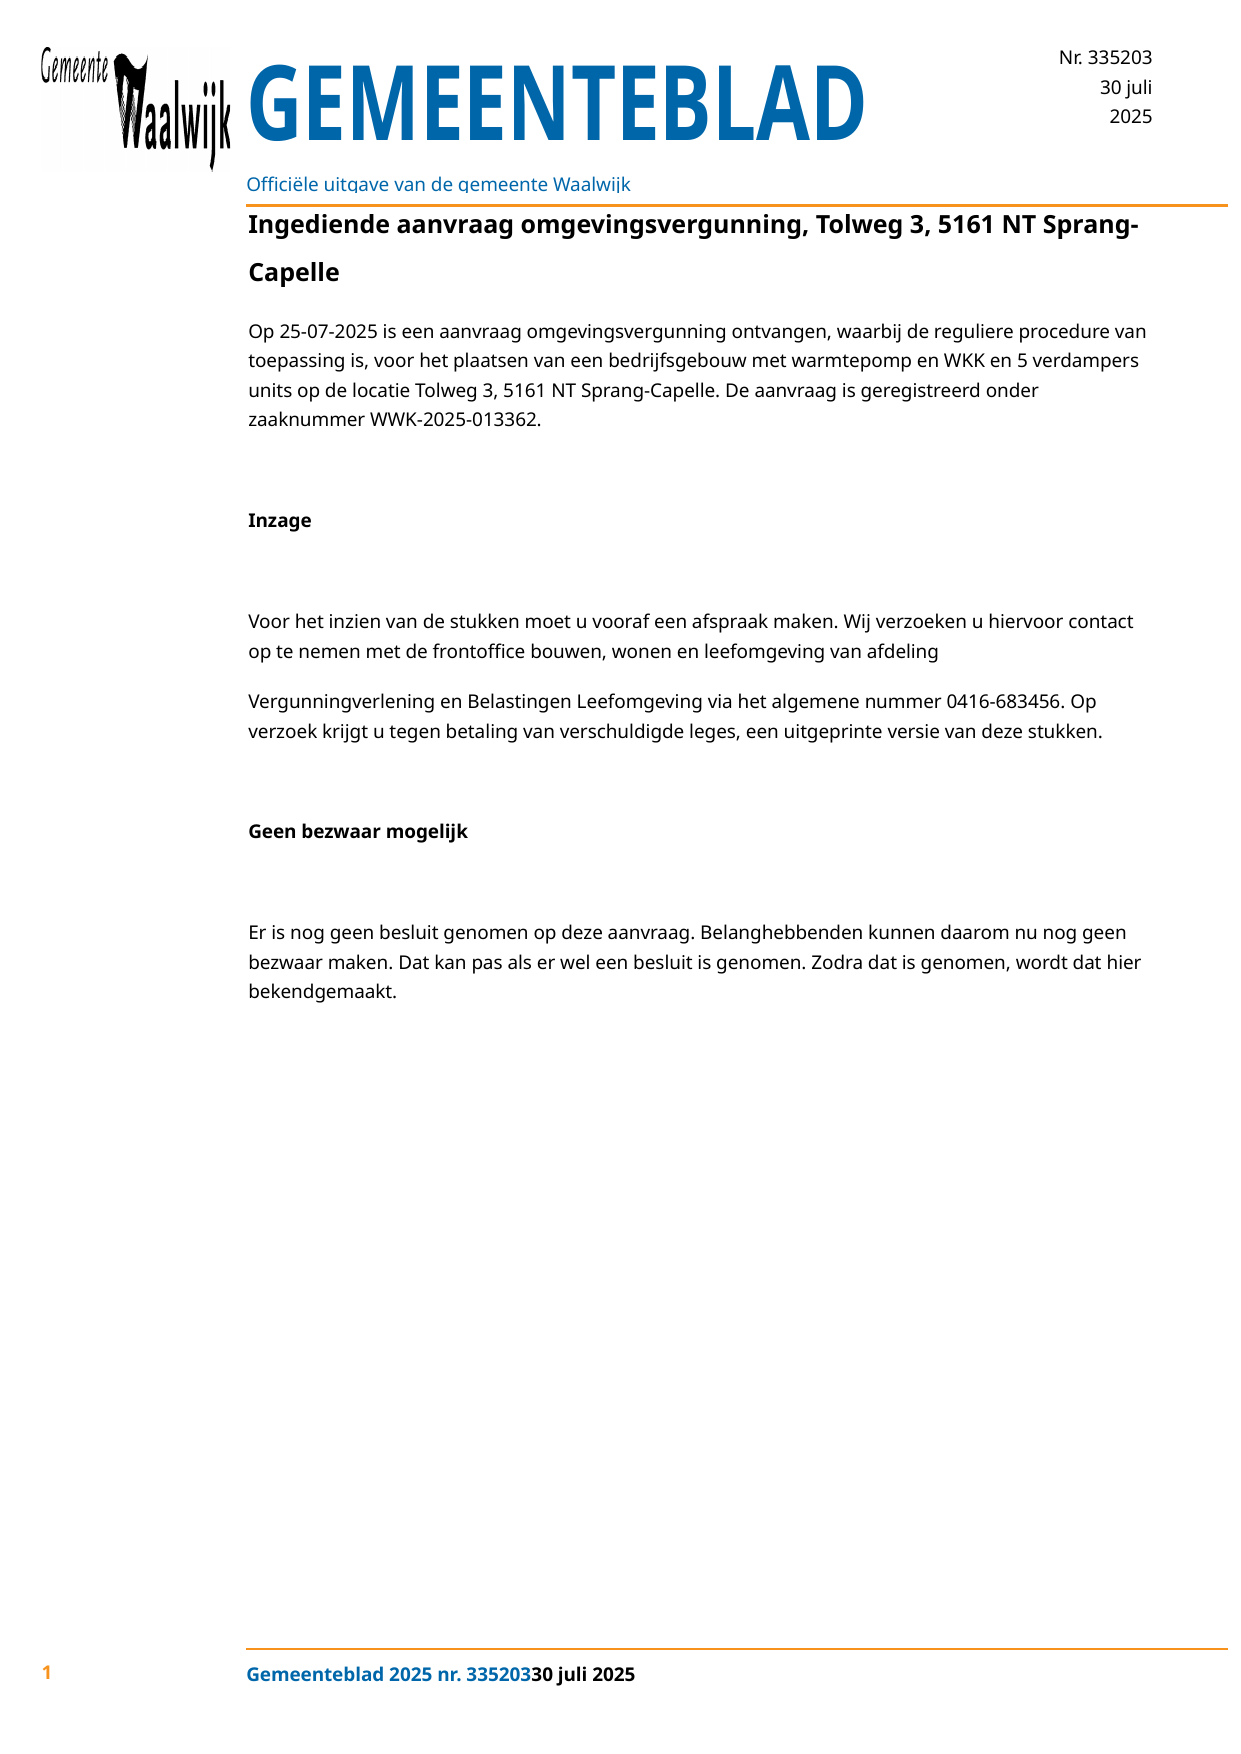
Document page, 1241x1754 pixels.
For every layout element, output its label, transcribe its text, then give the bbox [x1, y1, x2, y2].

text Vergunningverlening en Belastingen Leefomgeving via het algemene nummer 0416-683456. Op verzoek krijgt u tegen betaling van verschuldigde leges, een uitgeprinte versie van deze stukken. [248, 688, 1152, 744]
text Geen bezwaar mogelijk [248, 819, 1152, 844]
text Voor het inzien van de stukken moet u vooraf een afspraak maken. Wij verzoeken u hiervoor contact op te nemen met de frontoffice bouwen, wonen en leefomgeving van afdeling [248, 608, 1152, 664]
text Er is nog geen besluit genomen op deze aanvraag. Belanghebbenden kunnen daarom nu nog geen bezwaar maken. Dat kan pas als er wel een besluit is genomen. Zodra dat is genomen, wordt dat hier bekendgemaakt. [248, 919, 1152, 1004]
text Ingediende aanvraag omgevingsvergunning, Tolweg 3, 5161 NT Sprang-Capelle [248, 207, 1152, 288]
text Op 25-07-2025 is een aanvraag omgevingsvergunning ontvangen, waarbij de reguliere procedure van toepassing is, voor het plaatsen van een bedrijfsgebouw met warmtepomp en WKK en 5 verdampers units op de locatie Tolweg 3, 5161 NT Sprang-Capelle. De aanvraag is geregistreerd onder zaaknummer WWK-2025-013362. [248, 318, 1152, 432]
text Inzage [248, 507, 1152, 533]
picture [41, 47, 231, 172]
